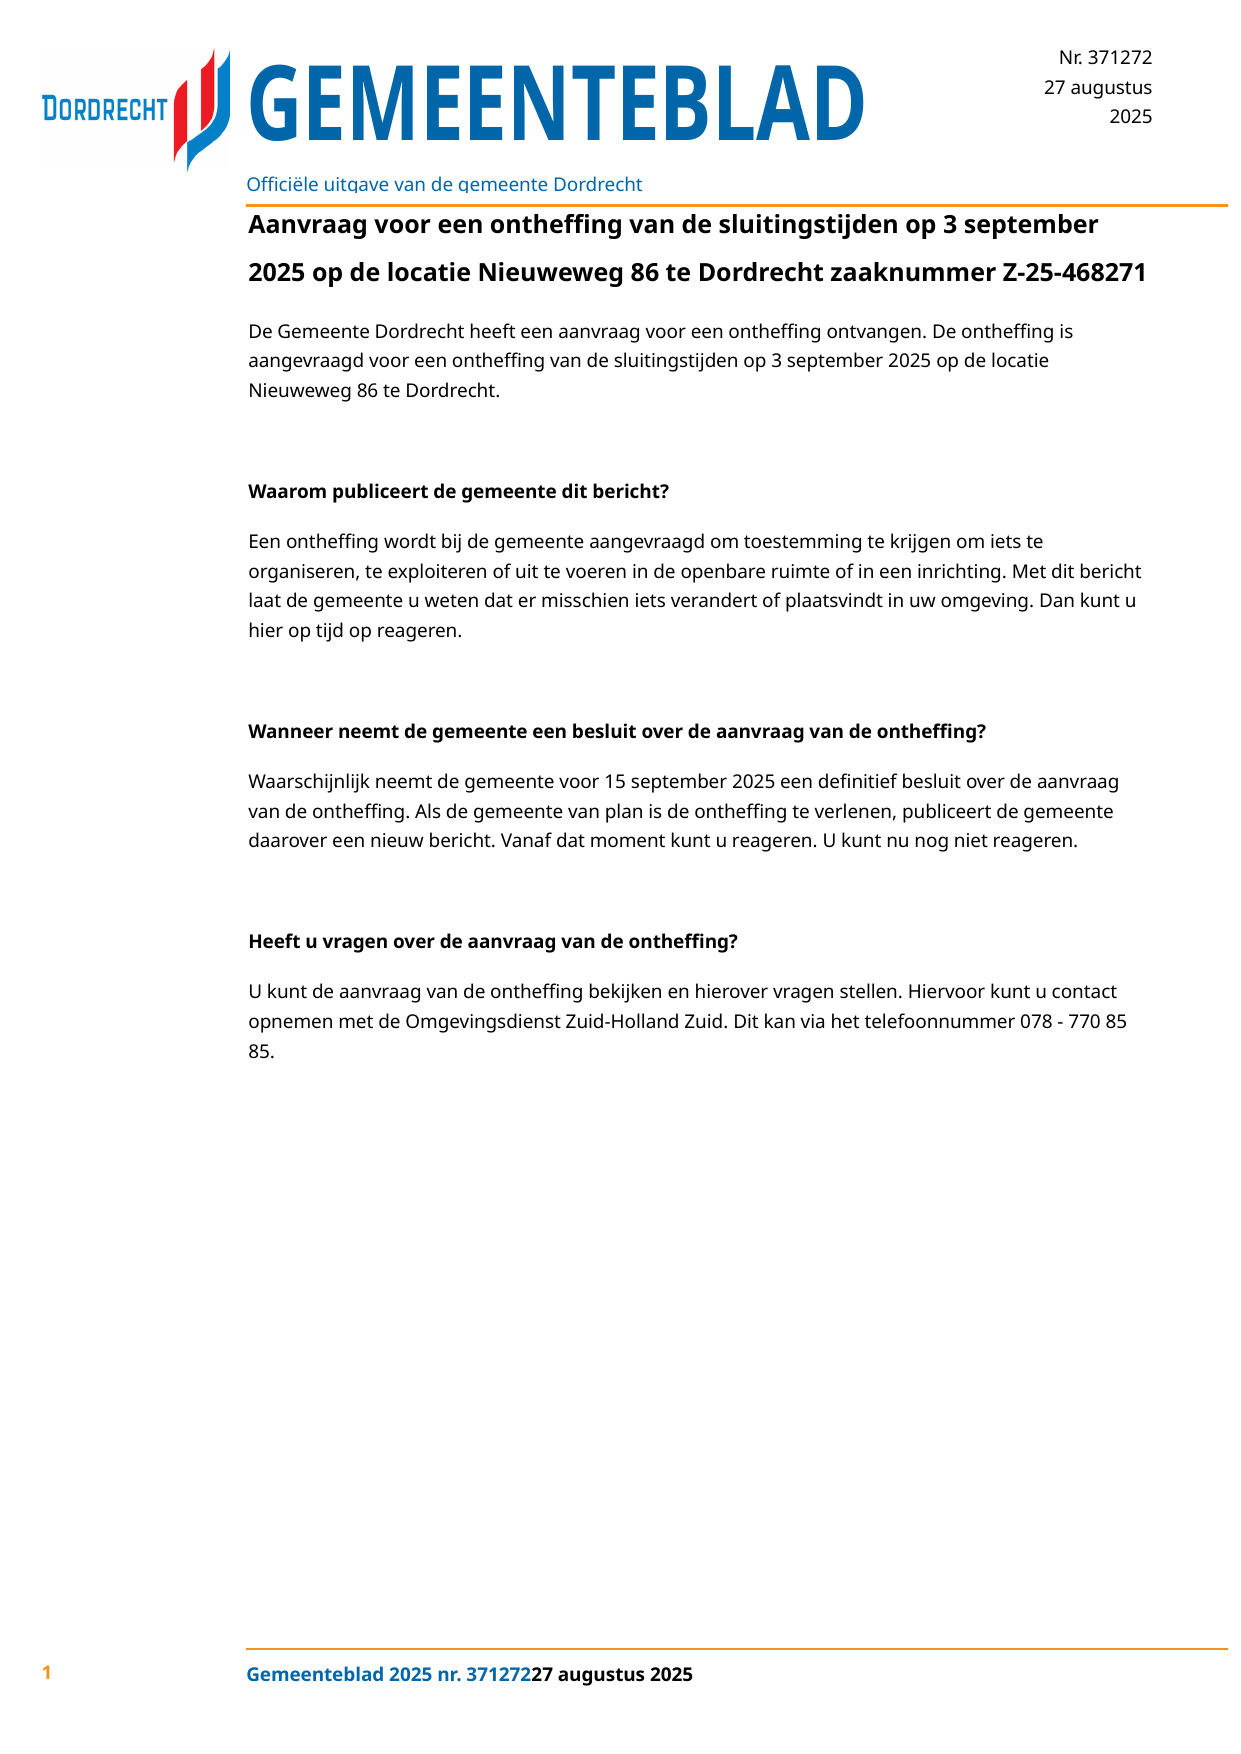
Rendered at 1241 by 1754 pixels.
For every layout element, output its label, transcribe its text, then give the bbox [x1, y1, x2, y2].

picture [41, 47, 231, 172]
text Waarschijnlijk neemt de gemeente voor 15 september 2025 een definitief besluit over de aanvraag van de ontheffing. Als de gemeente van plan is de ontheffing te verlenen, publiceert de gemeente daarover een nieuw bericht. Vanaf dat moment kunt u reageren. U kunt nu nog niet reageren. [248, 768, 1152, 853]
text Wanneer neemt de gemeente een besluit over de aanvraag van de ontheffing? [248, 718, 1152, 744]
text De Gemeente Dordrecht heeft een aanvraag voor een ontheffing ontvangen. De ontheffing is aangevraagd voor een ontheffing van de sluitingstijden op 3 september 2025 op de locatie Nieuweweg 86 te Dordrecht. [248, 318, 1152, 403]
text Waarom publiceert de gemeente dit bericht? [248, 478, 1152, 504]
text Aanvraag voor een ontheffing van de sluitingstijden op 3 september 2025 op de locatie Nieuweweg 86 te Dordrecht zaaknummer Z-25-468271 [248, 207, 1152, 288]
text Een ontheffing wordt bij de gemeente aangevraagd om toestemming te krijgen om iets te organiseren, te exploiteren of uit te voeren in de openbare ruimte of in een inrichting. Met dit bericht laat de gemeente u weten dat er misschien iets verandert of plaatsvindt in uw omgeving. Dan kunt u hier op tijd op reageren. [248, 528, 1152, 643]
text Heeft u vragen over de aanvraag van de ontheffing? [248, 928, 1152, 954]
text U kunt de aanvraag van de ontheffing bekijken en hierover vragen stellen. Hiervoor kunt u contact opnemen met de Omgevingsdienst Zuid-Holland Zuid. Dit kan via het telefoonnummer 078 - 770 85 85. [248, 979, 1152, 1064]
